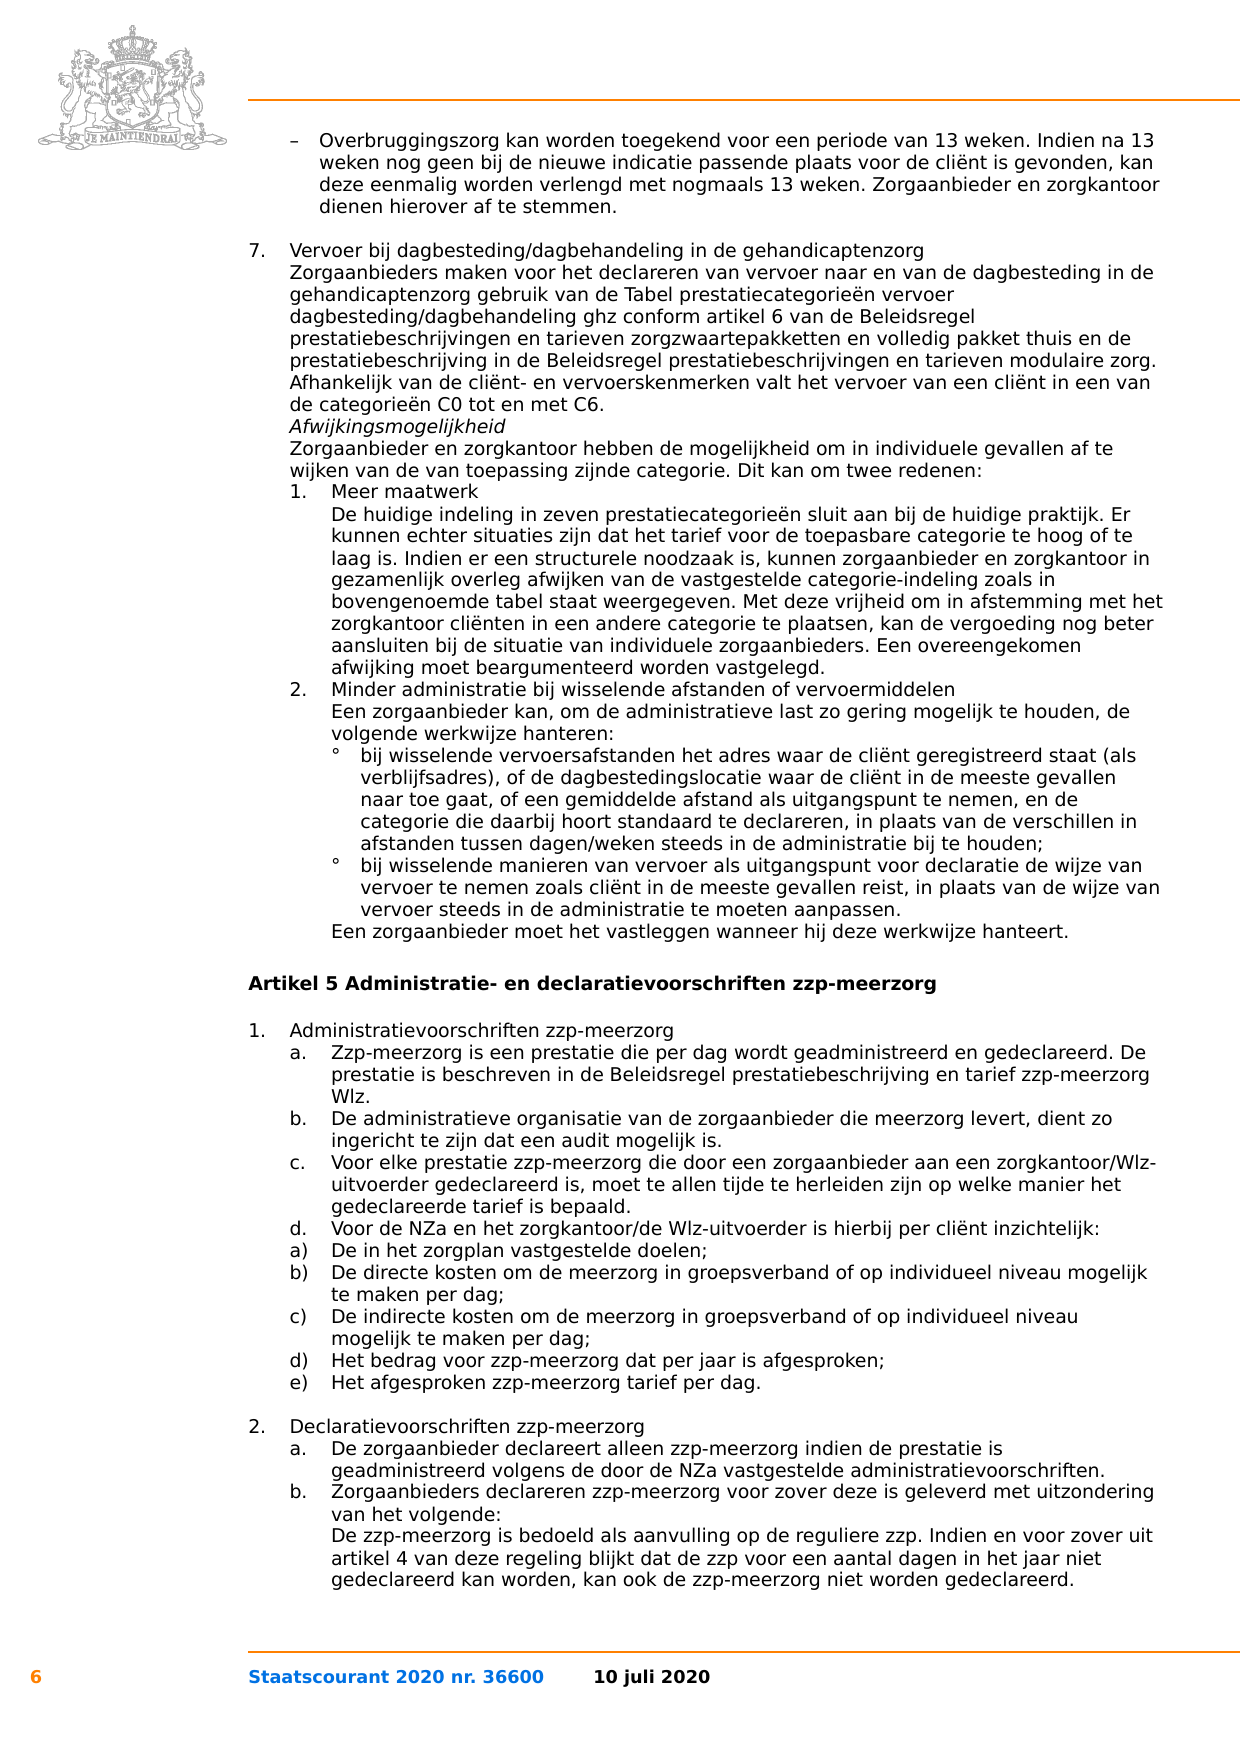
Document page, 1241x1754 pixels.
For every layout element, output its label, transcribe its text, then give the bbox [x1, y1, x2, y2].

text 2. Declaratievoorschriften zzp-meerzorg [248, 1416, 1163, 1437]
text e) Het afgesproken zzp-meerzorg tarief per dag. [289, 1372, 1163, 1394]
text a. De zorgaanbieder declareert alleen zzp-meerzorg indien de prestatie is geadministreerd volgens de door de NZa vastgestelde administratievoorschriften. [289, 1437, 1163, 1481]
text 2. Minder administratie bij wisselende afstanden of vervoermiddelen [289, 679, 1163, 701]
text c. Voor elke prestatie zzp-meerzorg die door een zorgaanbieder aan een zorgkantoor/Wlz-uitvoerder gedeclareerd is, moet te allen tijde te herleiden zijn op welke manier het gedeclareerde tarief is bepaald. [289, 1152, 1163, 1218]
text b. De administratieve organisatie van de zorgaanbieder die meerzorg levert, dient zo ingericht te zijn dat een audit mogelijk is. [289, 1108, 1163, 1152]
text a. Zzp-meerzorg is een prestatie die per dag wordt geadministreerd en gedeclareerd. De prestatie is beschreven in de Beleidsregel prestatiebeschrijving en tarief zzp-meerzorg Wlz. [289, 1042, 1163, 1108]
subtitle Artikel 5 Administratie- en declaratievoorschriften zzp-meerzorg [248, 973, 1163, 995]
text Een zorgaanbieder kan, om de administratieve last zo gering mogelijk te houden, de volgende werkwijze hanteren: [331, 701, 1163, 745]
picture [38, 25, 227, 150]
text – Overbruggingszorg kan worden toegekend voor een periode van 13 weken. Indien na 13 weken nog geen bij de nieuwe indicatie passende plaats voor de cliënt is gevonden, kan deze eenmalig worden verlengd met nogmaals 13 weken. Zorgaanbieder en zorgkantoor dienen hierover af te stemmen. [289, 130, 1163, 218]
text Zorgaanbieders maken voor het declareren van vervoer naar en van de dagbesteding in de gehandicaptenzorg gebruik van de Tabel prestatiecategorieën vervoer dagbesteding/dagbehandeling ghz conform artikel 6 van de Beleidsregel prestatiebeschrijvingen en tarieven zorgzwaartepakketten en volledig pakket thuis en de prestatiebeschrijving in de Beleidsregel prestatiebeschrijvingen en tarieven modulaire zorg. Afhankelijk van de cliënt- en vervoerskenmerken valt het vervoer van een cliënt in een van de categorieën C0 tot en met C6. [289, 262, 1163, 416]
text b) De directe kosten om de meerzorg in groepsverband of op individueel niveau mogelijk te maken per dag; [289, 1262, 1163, 1306]
text d. Voor de NZa en het zorgkantoor/de Wlz-uitvoerder is hierbij per cliënt inzichtelijk: [289, 1218, 1163, 1240]
text 1. Meer maatwerk [289, 481, 1163, 503]
text ° bij wisselende manieren van vervoer als uitgangspunt voor declaratie de wijze van vervoer te nemen zoals cliënt in de meeste gevallen reist, in plaats van de wijze van vervoer steeds in de administratie te moeten aanpassen. [331, 855, 1163, 921]
text De huidige indeling in zeven prestatiecategorieën sluit aan bij de huidige praktijk. Er kunnen echter situaties zijn dat het tarief voor de toepasbare categorie te hoog of te laag is. Indien er een structurele noodzaak is, kunnen zorgaanbieder en zorgkantoor in gezamenlijk overleg afwijken van de vastgestelde categorie-indeling zoals in bovengenoemde tabel staat weergegeven. Met deze vrijheid om in afstemming met het zorgkantoor cliënten in een andere categorie te plaatsen, kan de vergoeding nog beter aansluiten bij de situatie van individuele zorgaanbieders. Een overeengekomen afwijking moet beargumenteerd worden vastgelegd. [331, 503, 1163, 679]
text 1. Administratievoorschriften zzp-meerzorg [248, 1020, 1163, 1042]
text 7. Vervoer bij dagbesteding/dagbehandeling in de gehandicaptenzorg [248, 240, 1163, 262]
text ° bij wisselende vervoersafstanden het adres waar de cliënt geregistreerd staat (als verblijfsadres), of de dagbestedingslocatie waar de cliënt in de meeste gevallen naar toe gaat, of een gemiddelde afstand als uitgangspunt te nemen, en de categorie die daarbij hoort standaard te declareren, in plaats van de verschillen in afstanden tussen dagen/weken steeds in de administratie bij te houden; [331, 745, 1163, 855]
text De zzp-meerzorg is bedoeld als aanvulling op de reguliere zzp. Indien en voor zover uit artikel 4 van deze regeling blijkt dat de zzp voor een aantal dagen in het jaar niet gedeclareerd kan worden, kan ook de zzp-meerzorg niet worden gedeclareerd. [331, 1525, 1163, 1591]
text a) De in het zorgplan vastgestelde doelen; [289, 1240, 1163, 1262]
text d) Het bedrag voor zzp-meerzorg dat per jaar is afgesproken; [289, 1350, 1163, 1372]
text Zorgaanbieder en zorgkantoor hebben de mogelijkheid om in individuele gevallen af te wijken van de van toepassing zijnde categorie. Dit kan om twee redenen: [289, 437, 1163, 481]
text b. Zorgaanbieders declareren zzp-meerzorg voor zover deze is geleverd met uitzondering van het volgende: [289, 1481, 1163, 1525]
text c) De indirecte kosten om de meerzorg in groepsverband of op individueel niveau mogelijk te maken per dag; [289, 1306, 1163, 1350]
text Een zorgaanbieder moet het vastleggen wanneer hij deze werkwijze hanteert. [331, 921, 1163, 943]
text Afwijkingsmogelijkheid [289, 416, 1163, 437]
